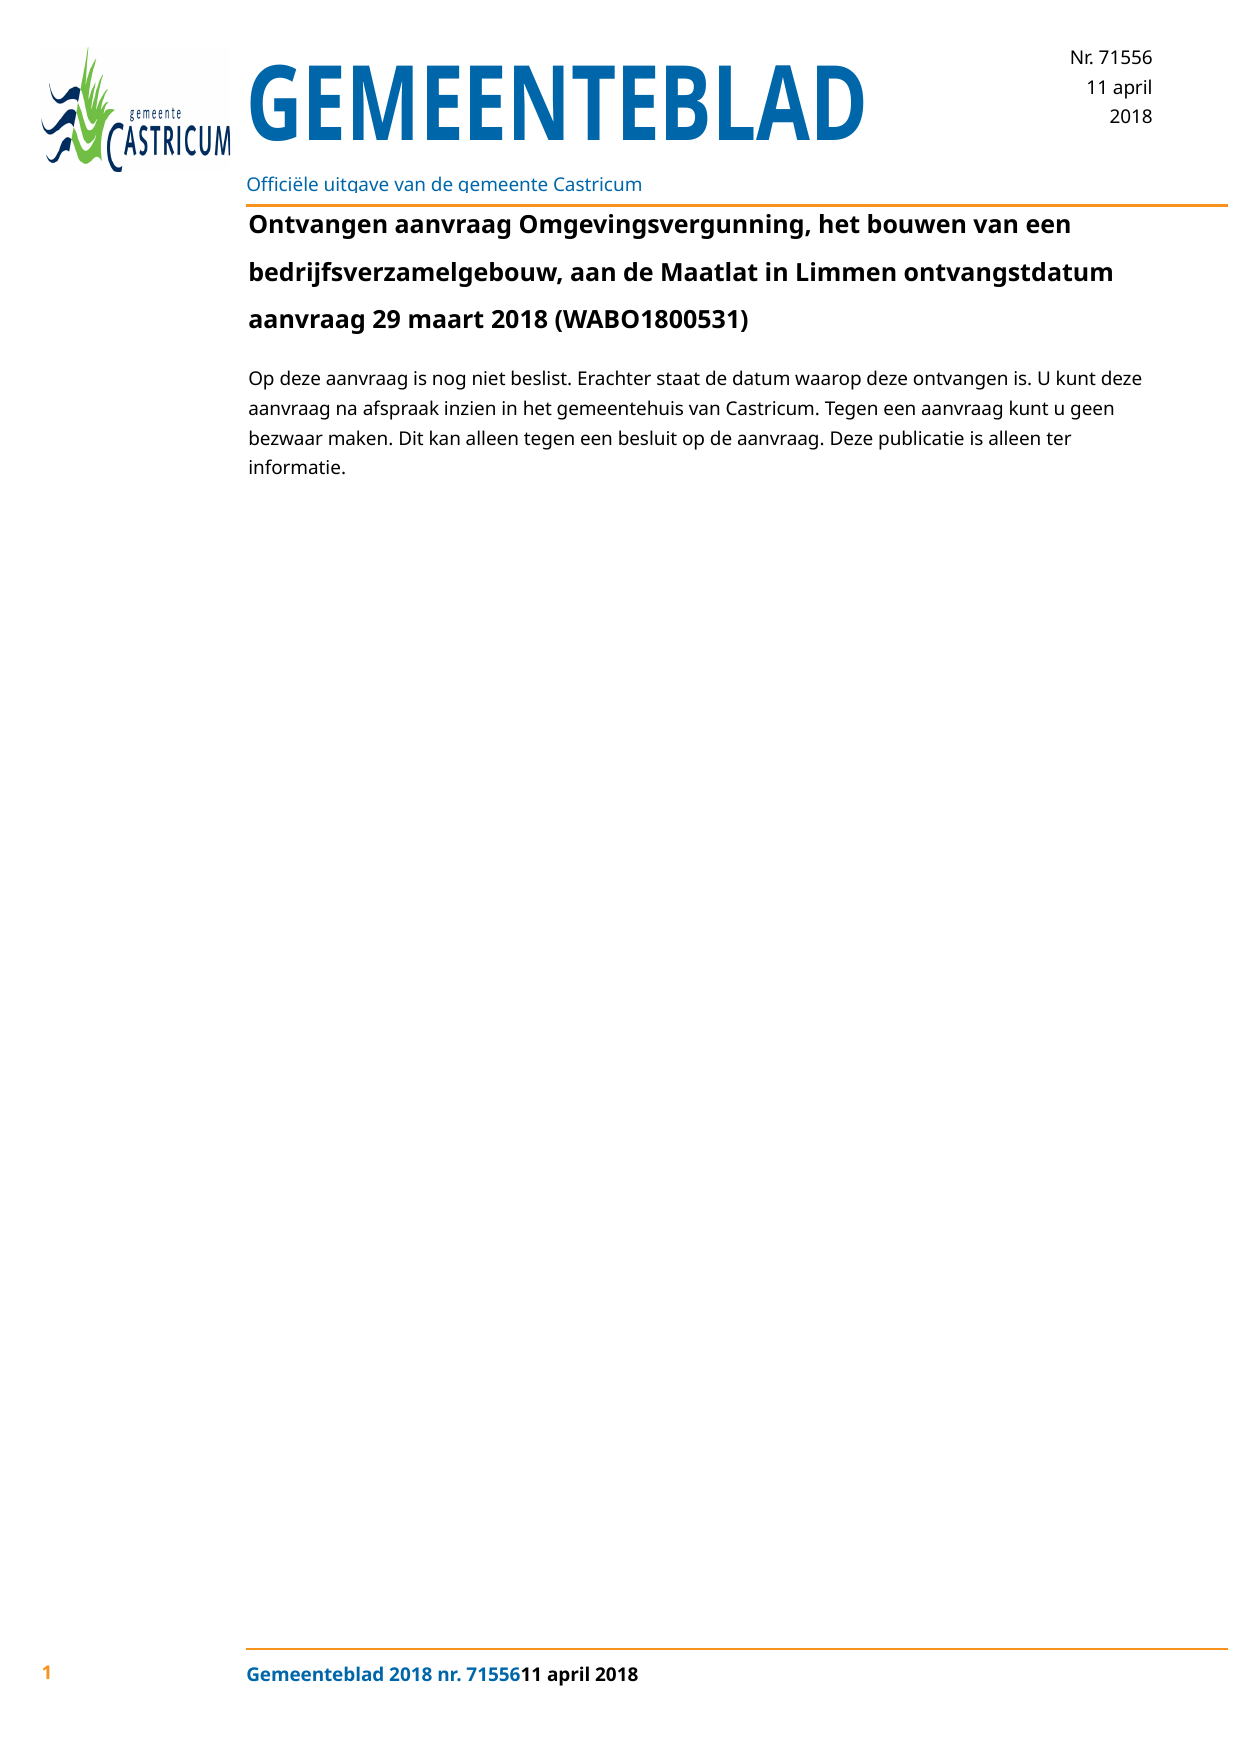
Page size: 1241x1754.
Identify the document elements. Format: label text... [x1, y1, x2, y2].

picture [41, 47, 231, 172]
text Op deze aanvraag is nog niet beslist. Erachter staat de datum waarop deze ontvangen is. U kunt deze aanvraag na afspraak inzien in het gemeentehuis van Castricum. Tegen een aanvraag kunt u geen bezwaar maken. Dit kan alleen tegen een besluit op de aanvraag. Deze publicatie is alleen ter informatie. [248, 366, 1152, 480]
text Ontvangen aanvraag Omgevingsvergunning, het bouwen van een bedrijfsverzamelgebouw, aan de Maatlat in Limmen ontvangstdatum aanvraag 29 maart 2018 (WABO1800531) [248, 207, 1152, 336]
